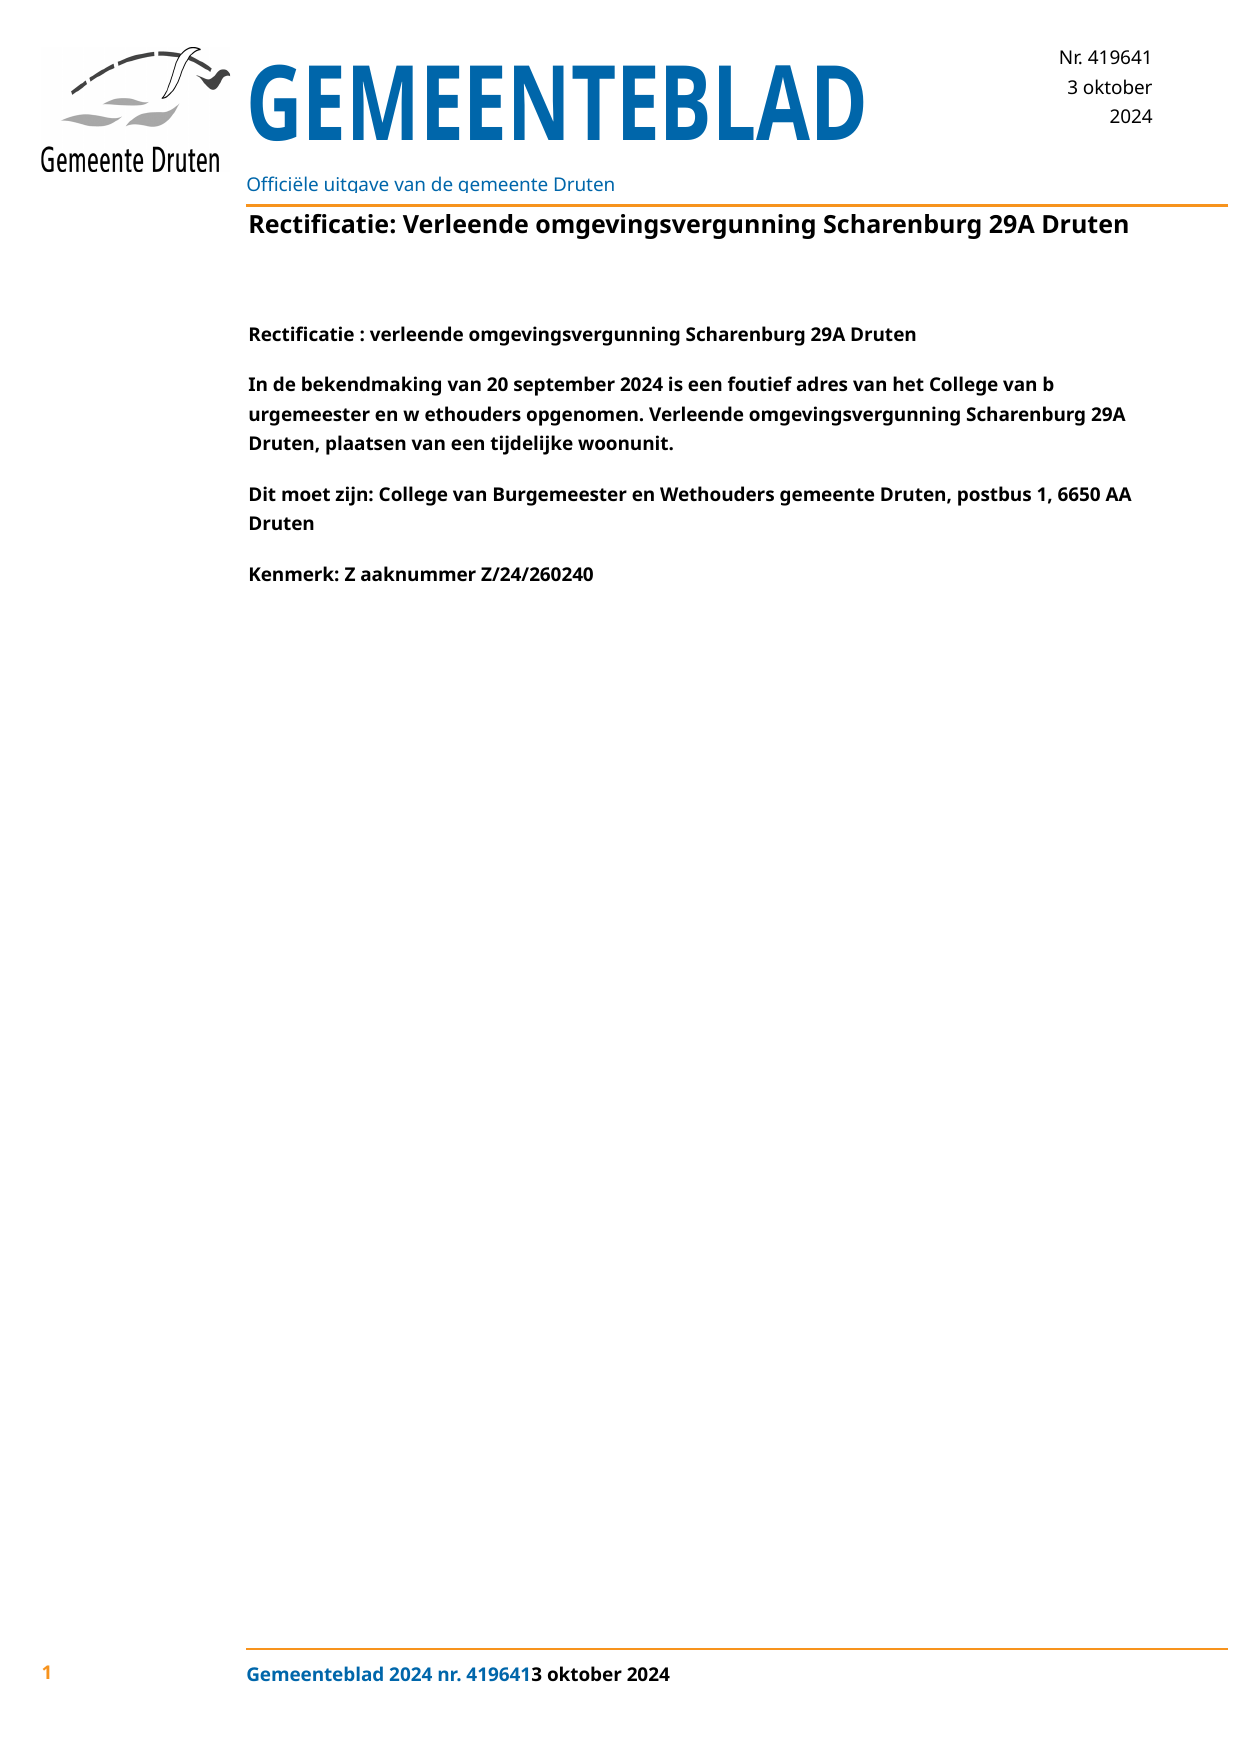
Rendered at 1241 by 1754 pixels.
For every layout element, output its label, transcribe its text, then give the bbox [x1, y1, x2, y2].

text Kenmerk: Z aaknummer Z/24/260240 [248, 561, 1152, 586]
text Rectificatie : verleende omgevingsvergunning Scharenburg 29A Druten [248, 321, 1152, 346]
picture [41, 47, 231, 172]
text Rectificatie: Verleende omgevingsvergunning Scharenburg 29A Druten [248, 207, 1152, 241]
text In de bekendmaking van 20 september 2024 is een foutief adres van het College van b urgemeester en w ethouders opgenomen. Verleende omgevingsvergunning Scharenburg 29A Druten, plaatsen van een tijdelijke woonunit. [248, 371, 1152, 456]
text Dit moet zijn: College van Burgemeester en Wethouders gemeente Druten, postbus 1, 6650 AA Druten [248, 481, 1152, 536]
